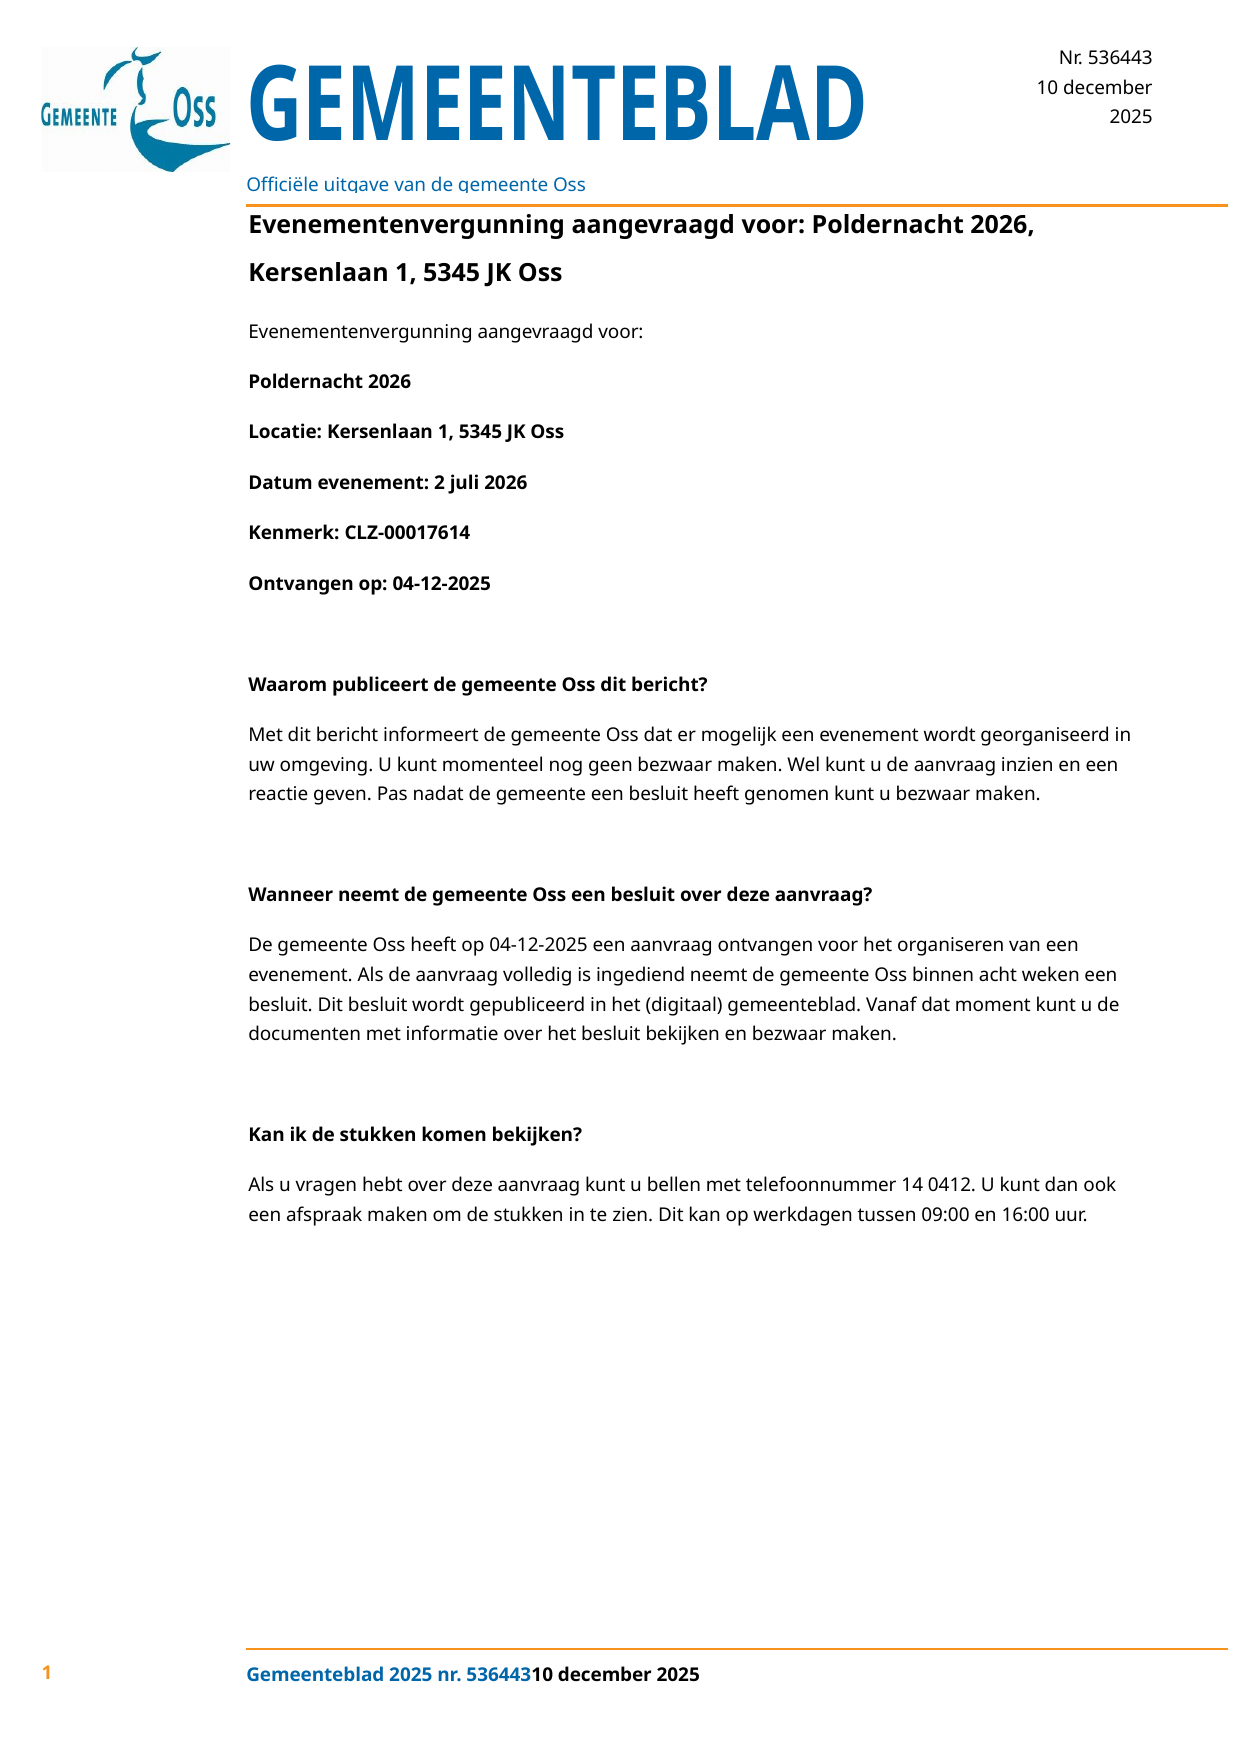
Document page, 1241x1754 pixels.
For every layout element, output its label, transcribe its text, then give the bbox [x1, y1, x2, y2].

text Als u vragen hebt over deze aanvraag kunt u bellen met telefoonnummer 14 0412. U kunt dan ook een afspraak maken om de stukken in te zien. Dit kan op werkdagen tussen 09:00 en 16:00 uur. [248, 1172, 1152, 1227]
text Met dit bericht informeert de gemeente Oss dat er mogelijk een evenement wordt georganiseerd in uw omgeving. U kunt momenteel nog geen bezwaar maken. Wel kunt u de aanvraag inzien en een reactie geven. Pas nadat de gemeente een besluit heeft genomen kunt u bezwaar maken. [248, 721, 1152, 806]
text Poldernacht 2026 [248, 368, 1152, 394]
text Kan ik de stukken komen bekijken? [248, 1121, 1152, 1147]
text Ontvangen op: 04-12-2025 [248, 570, 1152, 596]
text Waarom publiceert de gemeente Oss dit bericht? [248, 671, 1152, 697]
picture [41, 47, 231, 172]
text De gemeente Oss heeft op 04-12-2025 een aanvraag ontvangen voor het organiseren van een evenement. Als de aanvraag volledig is ingediend neemt de gemeente Oss binnen acht weken een besluit. Dit besluit wordt gepubliceerd in het (digitaal) gemeenteblad. Vanaf dat moment kunt u de documenten met informatie over het besluit bekijken en bezwaar maken. [248, 932, 1152, 1046]
text Evenementenvergunning aangevraagd voor: [248, 318, 1152, 344]
text Evenementenvergunning aangevraagd voor: Poldernacht 2026, Kersenlaan 1, 5345 JK Oss [248, 207, 1152, 288]
text Kenmerk: CLZ-00017614 [248, 519, 1152, 545]
text Datum evenement: 2 juli 2026 [248, 469, 1152, 495]
text Locatie: Kersenlaan 1, 5345 JK Oss [248, 419, 1152, 444]
text Wanneer neemt de gemeente Oss een besluit over deze aanvraag? [248, 881, 1152, 907]
